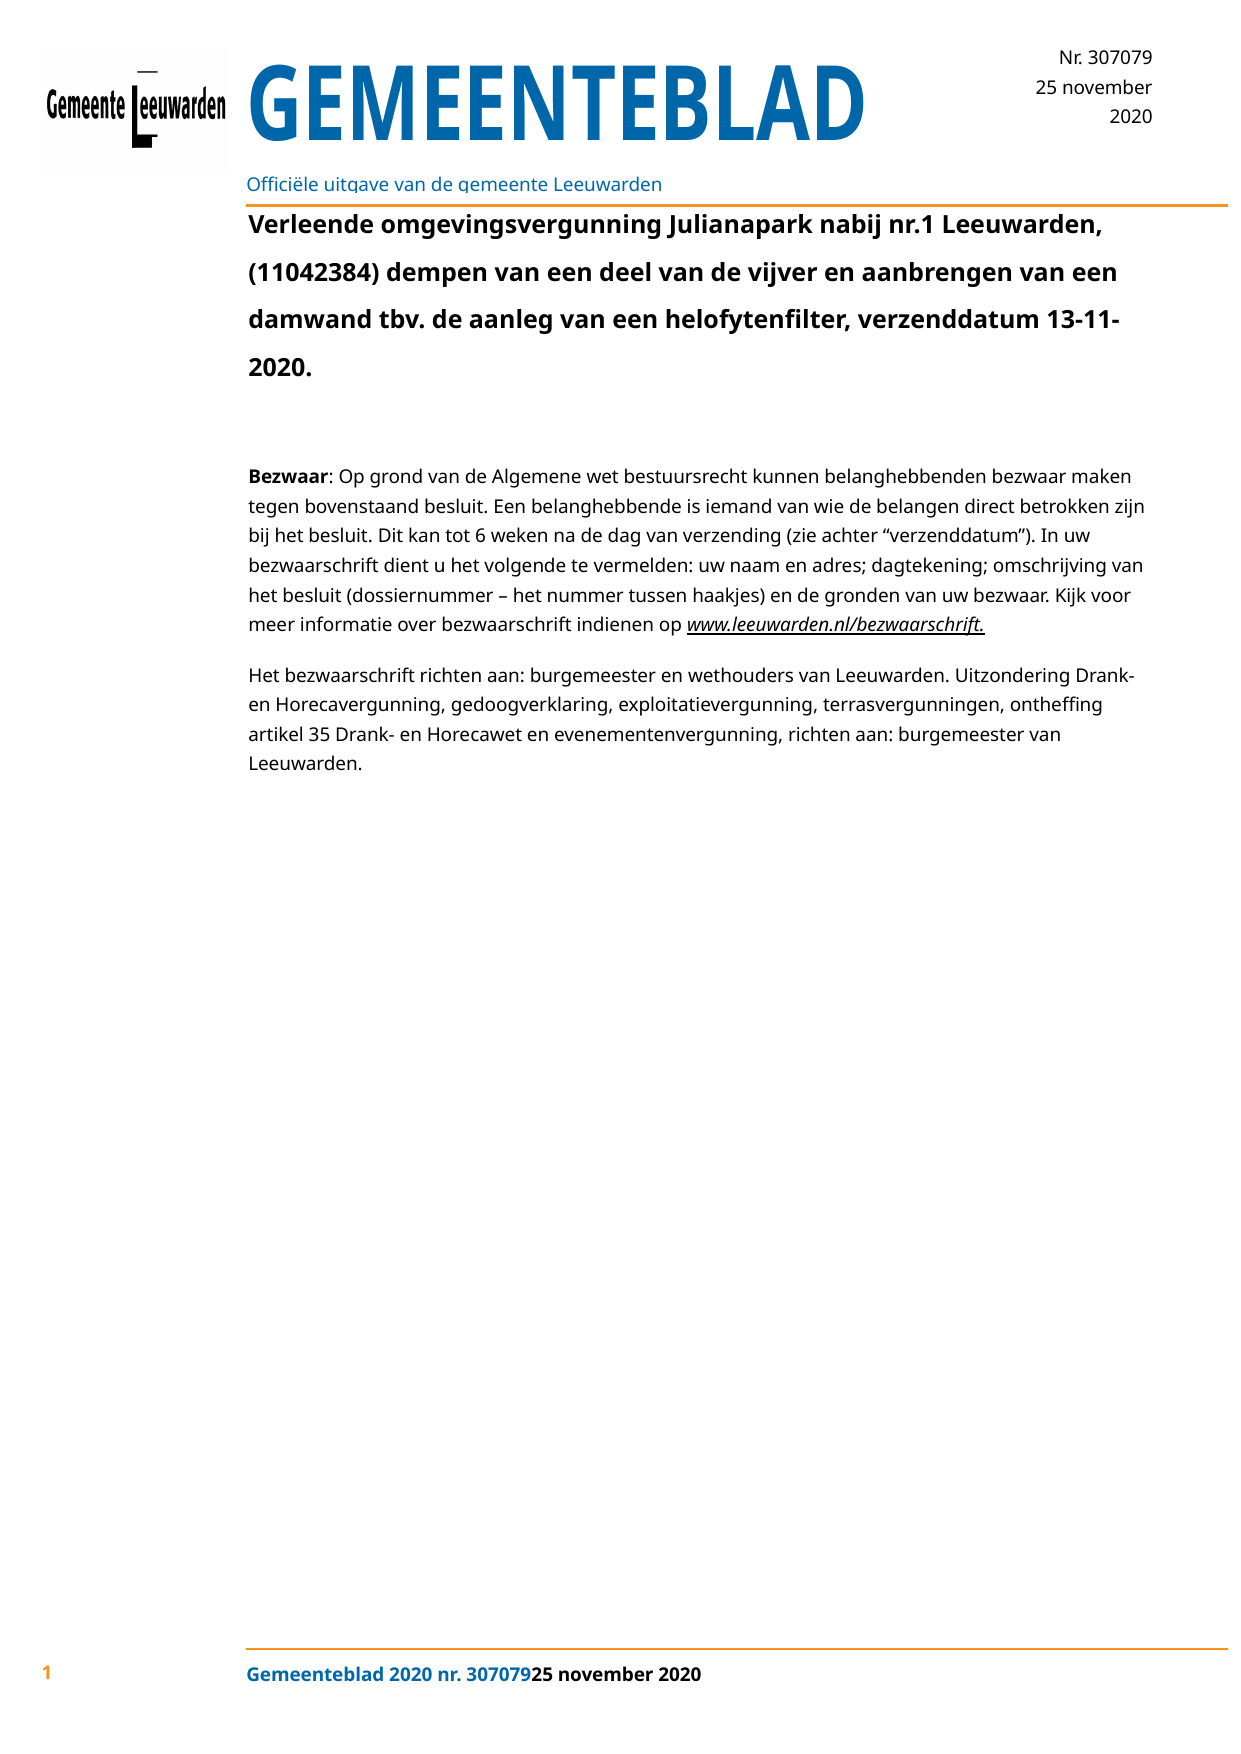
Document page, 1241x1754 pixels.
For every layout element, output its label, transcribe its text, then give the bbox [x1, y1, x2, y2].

text Bezwaar: Op grond van de Algemene wet bestuursrecht kunnen belanghebbenden bezwaar maken tegen bovenstaand besluit. Een belanghebbende is iemand van wie de belangen direct betrokken zijn bij het besluit. Dit kan tot 6 weken na de dag van verzending (zie achter “verzenddatum”). In uw bezwaarschrift dient u het volgende te vermelden: uw naam en adres; dagtekening; omschrijving van het besluit (dossiernummer – het nummer tussen haakjes) en de gronden van uw bezwaar. Kijk voor meer informatie over bezwaarschrift indienen op www.leeuwarden.nl/bezwaarschrift. [248, 463, 1152, 637]
picture [41, 47, 231, 172]
text Het bezwaarschrift richten aan: burgemeester en wethouders van Leeuwarden. Uitzondering Drank- en Horecavergunning, gedoogverklaring, exploitatievergunning, terrasvergunningen, ontheffing artikel 35 Drank- en Horecawet en evenementenvergunning, richten aan: burgemeester van Leeuwarden. [248, 662, 1152, 776]
text Verleende omgevingsvergunning Julianapark nabij nr.1 Leeuwarden, (11042384) dempen van een deel van de vijver en aanbrengen van een damwand tbv. de aanleg van een helofytenfilter, verzenddatum 13-11-2020. [248, 207, 1152, 384]
